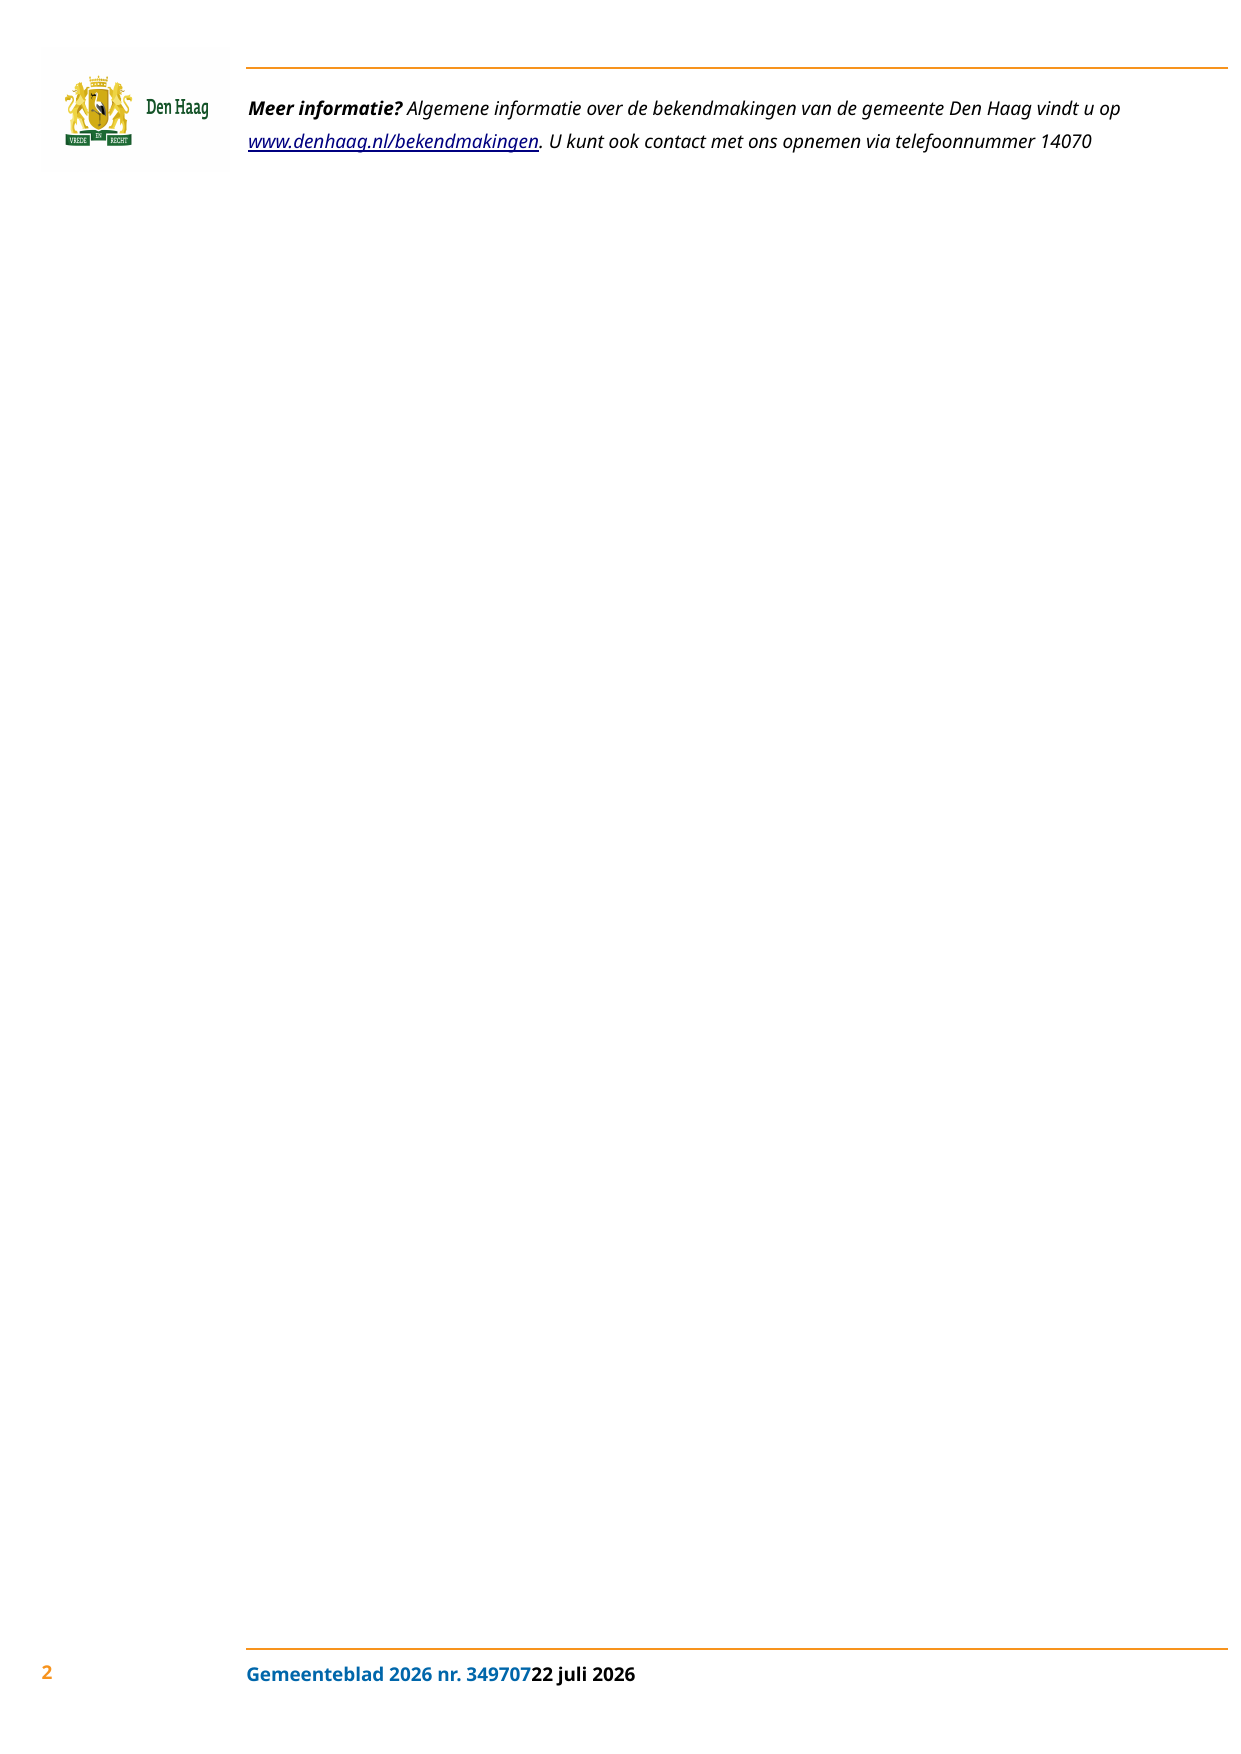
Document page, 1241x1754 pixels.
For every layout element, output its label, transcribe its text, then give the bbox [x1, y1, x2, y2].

text Meer informatie? Algemene informatie over de bekendmakingen van de gemeente Den Haag vindt u op www.denhaag.nl/bekendmakingen. U kunt ook contact met ons opnemen via telefoonnummer 14070 [248, 95, 1152, 154]
picture [41, 47, 231, 172]
